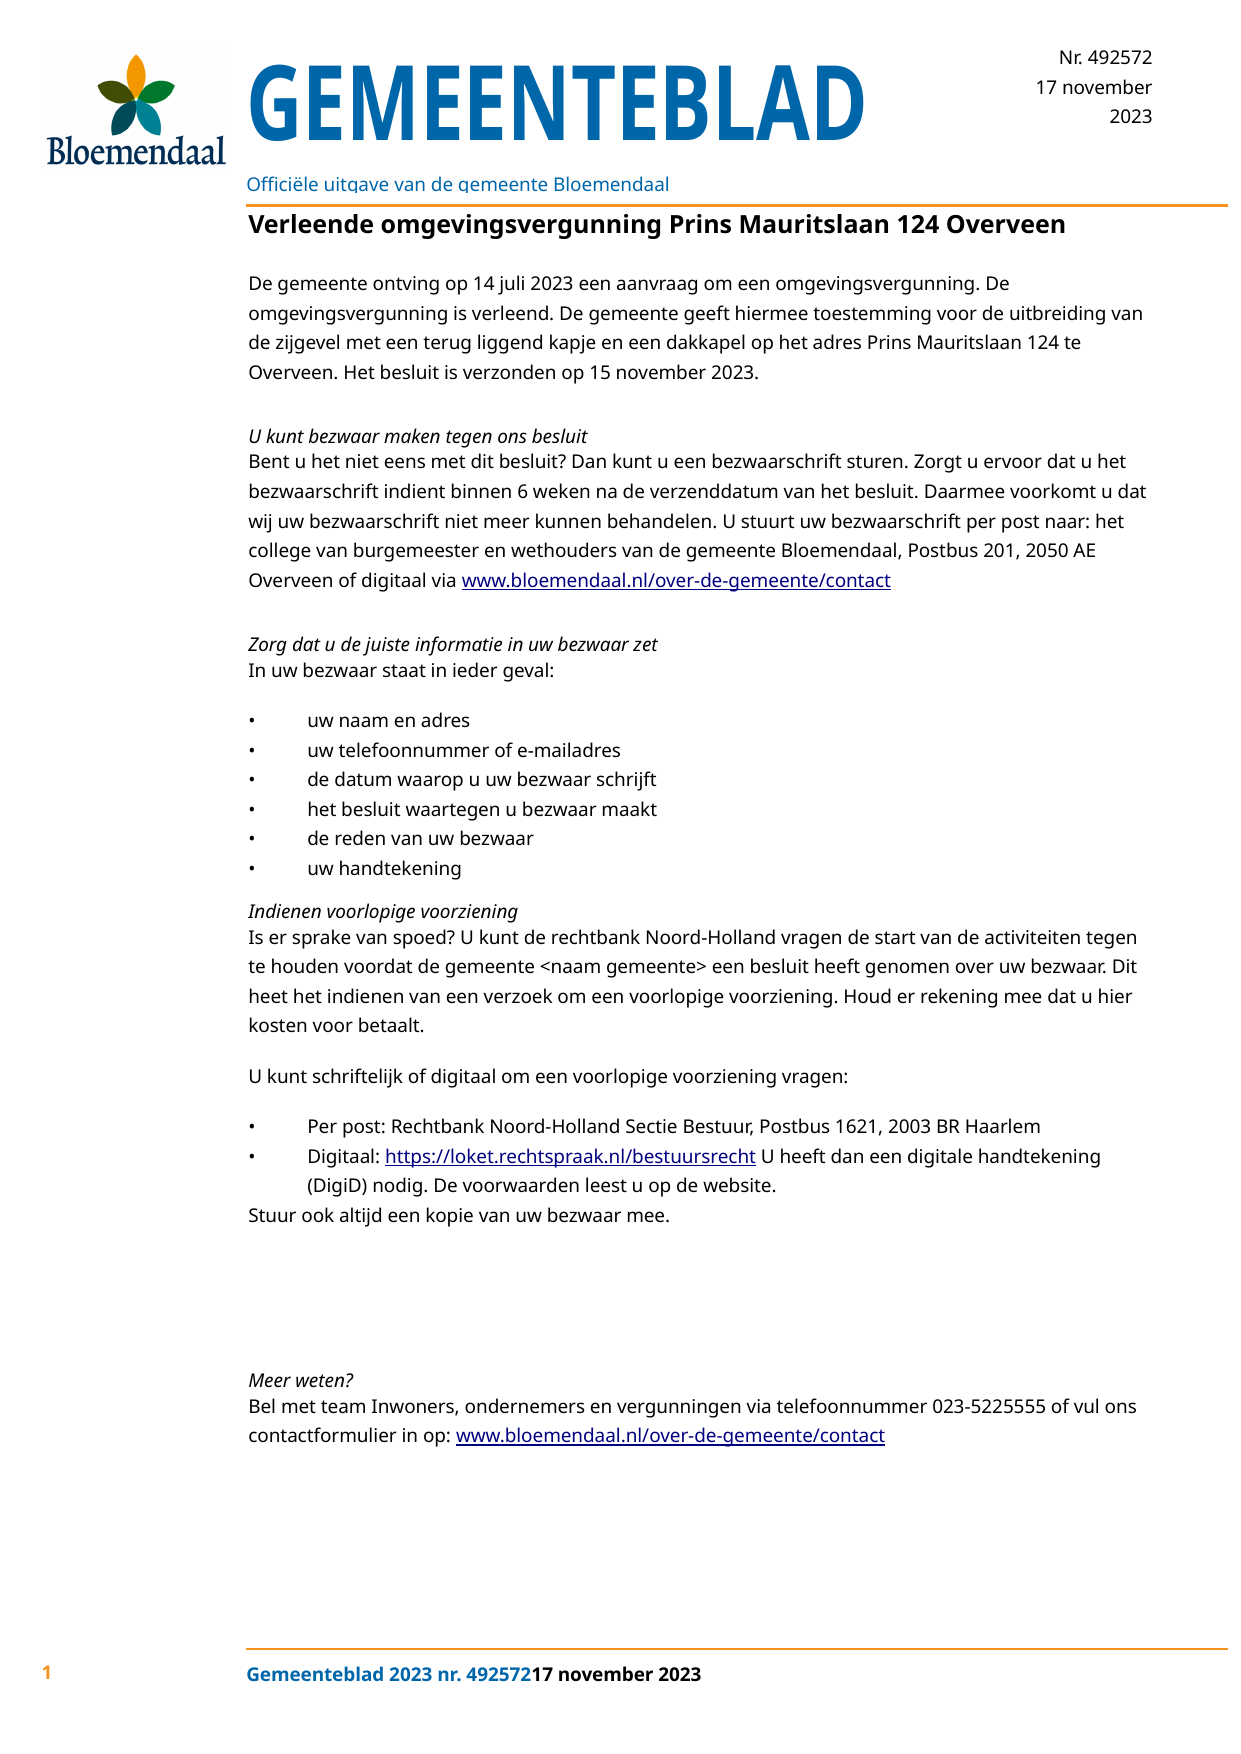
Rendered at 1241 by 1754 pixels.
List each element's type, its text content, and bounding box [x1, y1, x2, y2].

text Bel met team Inwoners, ondernemers en vergunningen via telefoonnummer 023-5225555 of vul ons contactformulier in op: www.bloemendaal.nl/over-de-gemeente/contact [248, 1393, 1152, 1448]
text Verleende omgevingsvergunning Prins Mauritslaan 124 Overveen [248, 207, 1152, 241]
text Indienen voorlopige voorziening [248, 898, 1152, 924]
list Per post: Rechtbank Noord-Holland Sectie Bestuur, Postbus 1621, 2003 BR Haarlem [248, 1113, 1152, 1139]
text Meer weten? [248, 1367, 1152, 1393]
text U kunt schriftelijk of digitaal om een voorlopige voorziening vragen: [248, 1063, 1152, 1089]
list uw naam en adres [248, 707, 1152, 733]
text Zorg dat u de juiste informatie in uw bezwaar zet [248, 631, 1152, 657]
text U kunt bezwaar maken tegen ons besluit [248, 423, 1152, 449]
list het besluit waartegen u bezwaar maakt [248, 796, 1152, 822]
text De gemeente ontving op 14 juli 2023 een aanvraag om een omgevingsvergunning. De omgevingsvergunning is verleend. De gemeente geeft hiermee toestemming voor de uitbreiding van de zijgevel met een terug liggend kapje en een dakkapel op het adres Prins Mauritslaan 124 te Overveen. Het besluit is verzonden op 15 november 2023. [248, 270, 1152, 385]
list Digitaal: https://loket.rechtspraak.nl/bestuursrecht U heeft dan een digitale handtekening (DigiD) nodig. De voorwaarden leest u op de website. [248, 1143, 1152, 1198]
picture [41, 47, 231, 172]
text Bent u het niet eens met dit besluit? Dan kunt u een bezwaarschrift sturen. Zorgt u ervoor dat u het bezwaarschrift indient binnen 6 weken na de verzenddatum van het besluit. Daarmee voorkomt u dat wij uw bezwaarschrift niet meer kunnen behandelen. U stuurt uw bezwaarschrift per post naar: het college van burgemeester en wethouders van de gemeente Bloemendaal, Postbus 201, 2050 AE Overveen of digitaal via www.bloemendaal.nl/over-de-gemeente/contact [248, 449, 1152, 593]
list uw handtekening [248, 855, 1152, 881]
text In uw bezwaar staat in ieder geval: [248, 657, 1152, 682]
list de datum waarop u uw bezwaar schrijft [248, 766, 1152, 792]
text Stuur ook altijd een kopie van uw bezwaar mee. [248, 1202, 1152, 1228]
list de reden van uw bezwaar [248, 826, 1152, 851]
text Is er sprake van spoed? U kunt de rechtbank Noord-Holland vragen de start van de activiteiten tegen te houden voordat de gemeente <naam gemeente> een besluit heeft genomen over uw bezwaar. Dit heet het indienen van een verzoek om een voorlopige voorziening. Houd er rekening mee dat u hier kosten voor betaalt. [248, 924, 1152, 1038]
list uw telefoonnummer of e-mailadres [248, 737, 1152, 762]
